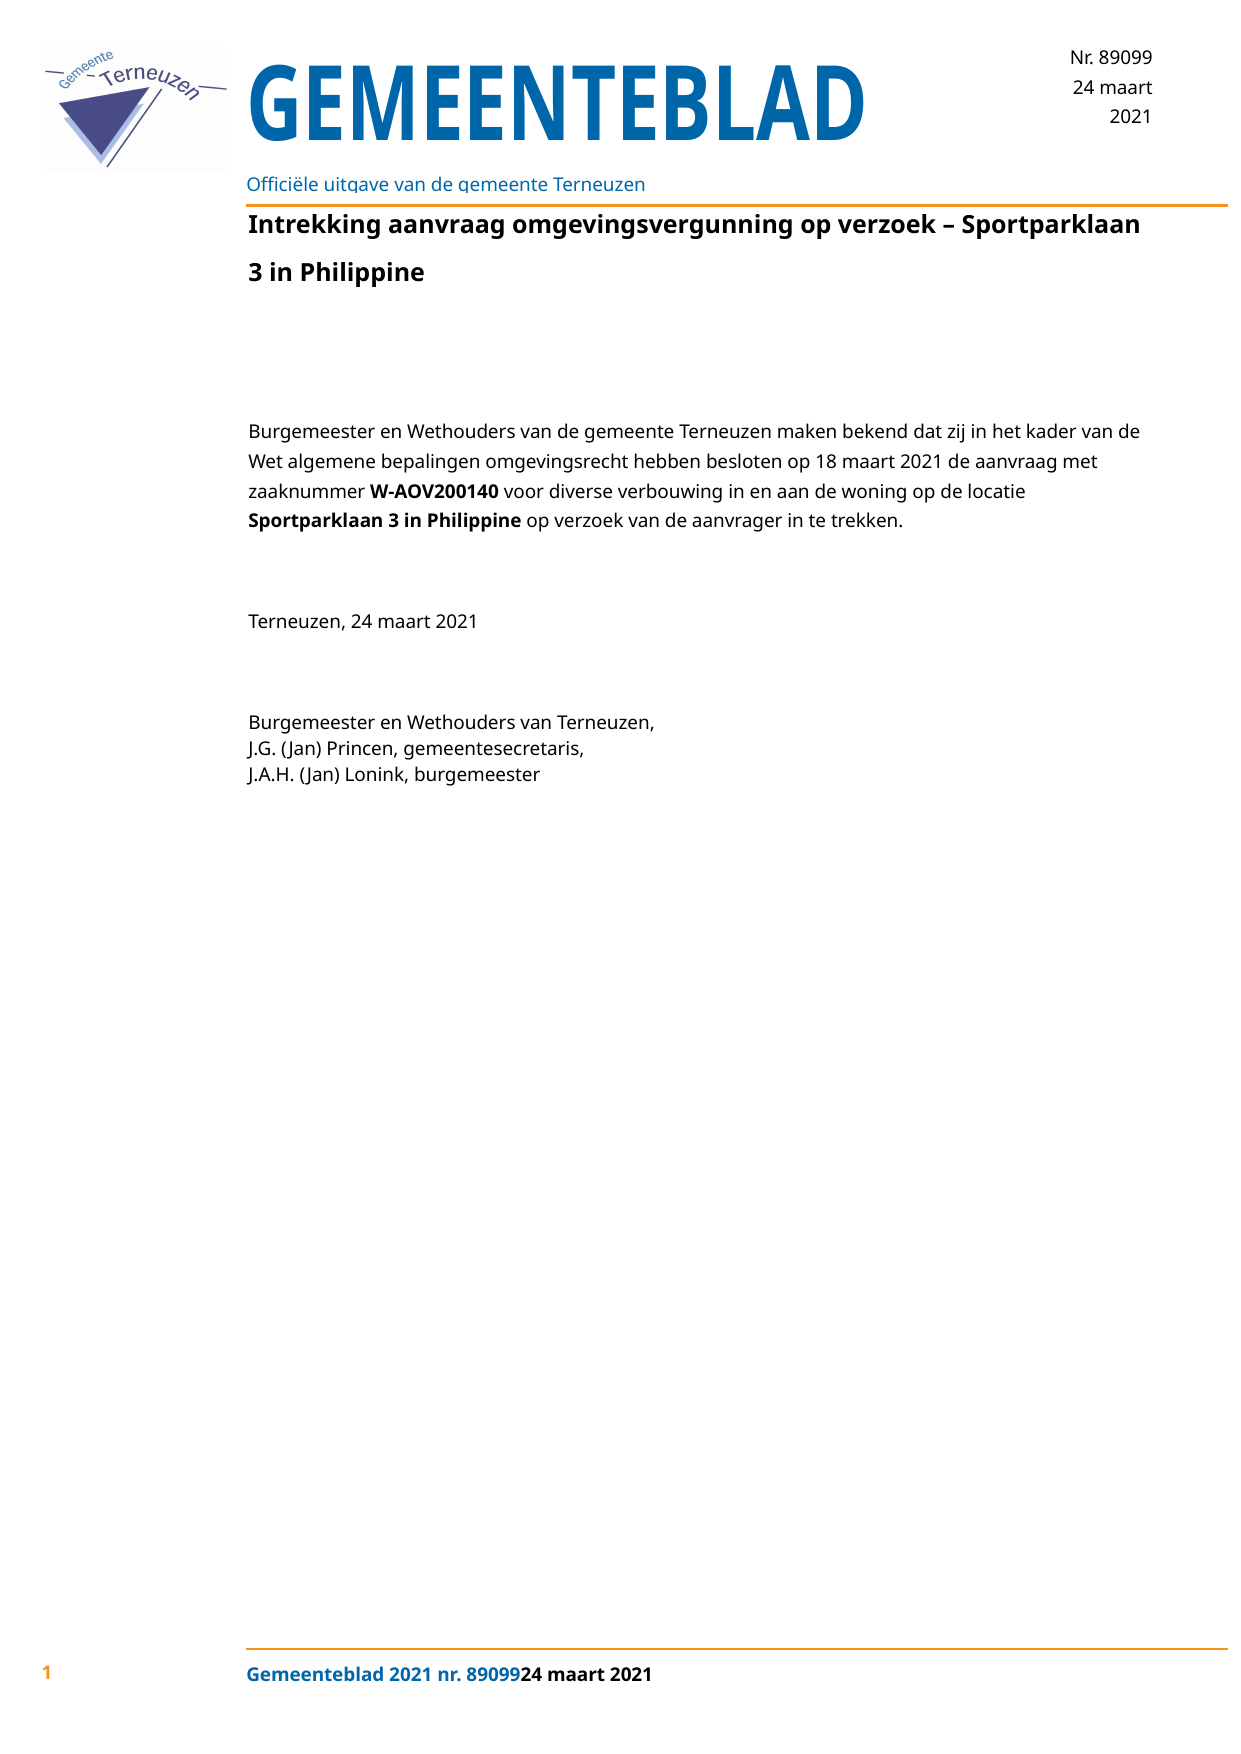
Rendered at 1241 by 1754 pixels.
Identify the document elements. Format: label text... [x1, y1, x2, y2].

picture [41, 47, 231, 172]
table_cell [248, 786, 700, 812]
table_header Burgemeester en Wethouders van Terneuzen, [248, 709, 1152, 735]
table_cell [700, 786, 1152, 812]
text Intrekking aanvraag omgevingsvergunning op verzoek – Sportparklaan 3 in Philippine [248, 207, 1152, 288]
text Terneuzen, 24 maart 2021 [248, 608, 1152, 634]
table_cell [700, 735, 1152, 761]
table_cell J.G. (Jan) Princen, gemeentesecretaris, [248, 735, 700, 761]
text Burgemeester en Wethouders van de gemeente Terneuzen maken bekend dat zij in het kader van de Wet algemene bepalingen omgevingsrecht hebben besloten op 18 maart 2021 de aanvraag met zaaknummer W-AOV200140 voor diverse verbouwing in en aan de woning op de locatie Sportparklaan 3 in Philippine op verzoek van de aanvrager in te trekken. [248, 419, 1152, 533]
table_cell J.A.H. (Jan) Lonink, burgemeester [248, 761, 1152, 786]
